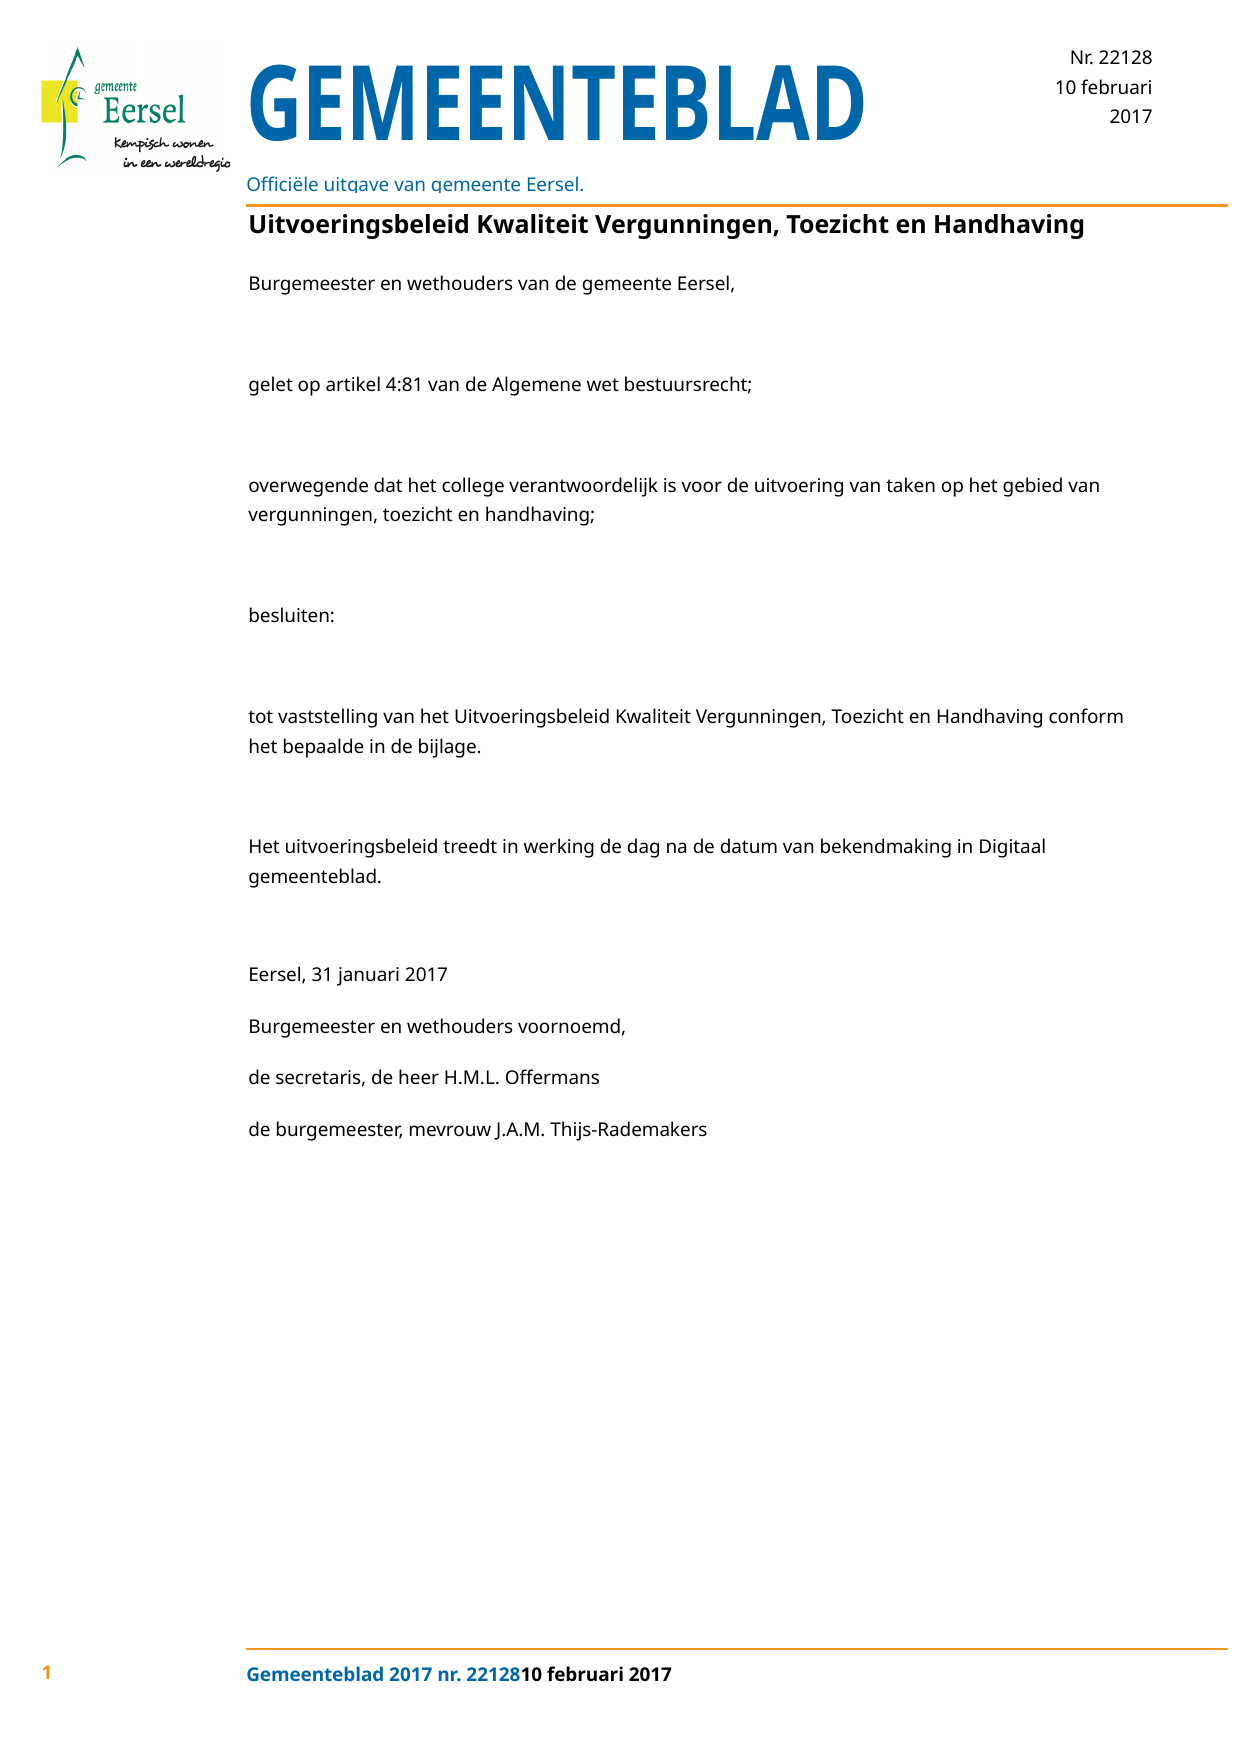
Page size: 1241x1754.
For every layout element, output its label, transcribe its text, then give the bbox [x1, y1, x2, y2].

text Burgemeester en wethouders van de gemeente Eersel, [248, 270, 1152, 296]
text Eersel, 31 januari 2017 [248, 961, 1152, 987]
text gelet op artikel 4:81 van de Algemene wet bestuursrecht; [248, 371, 1152, 397]
text de burgemeester, mevrouw J.A.M. Thijs-Rademakers [248, 1116, 1152, 1142]
text Het uitvoeringsbeleid treedt in werking de dag na de datum van bekendmaking in Digitaal gemeenteblad. [248, 834, 1152, 889]
text tot vaststelling van het Uitvoeringsbeleid Kwaliteit Vergunningen, Toezicht en Handhaving conform het bepaalde in de bijlage. [248, 703, 1152, 758]
text overwegende dat het college verantwoordelijk is voor de uitvoering van taken op het gebied van vergunningen, toezicht en handhaving; [248, 472, 1152, 527]
text Burgemeester en wethouders voornoemd, [248, 1013, 1152, 1039]
text besluiten: [248, 602, 1152, 628]
text Uitvoeringsbeleid Kwaliteit Vergunningen, Toezicht en Handhaving [248, 207, 1152, 241]
text de secretaris, de heer H.M.L. Offermans [248, 1064, 1152, 1090]
picture [41, 47, 231, 172]
